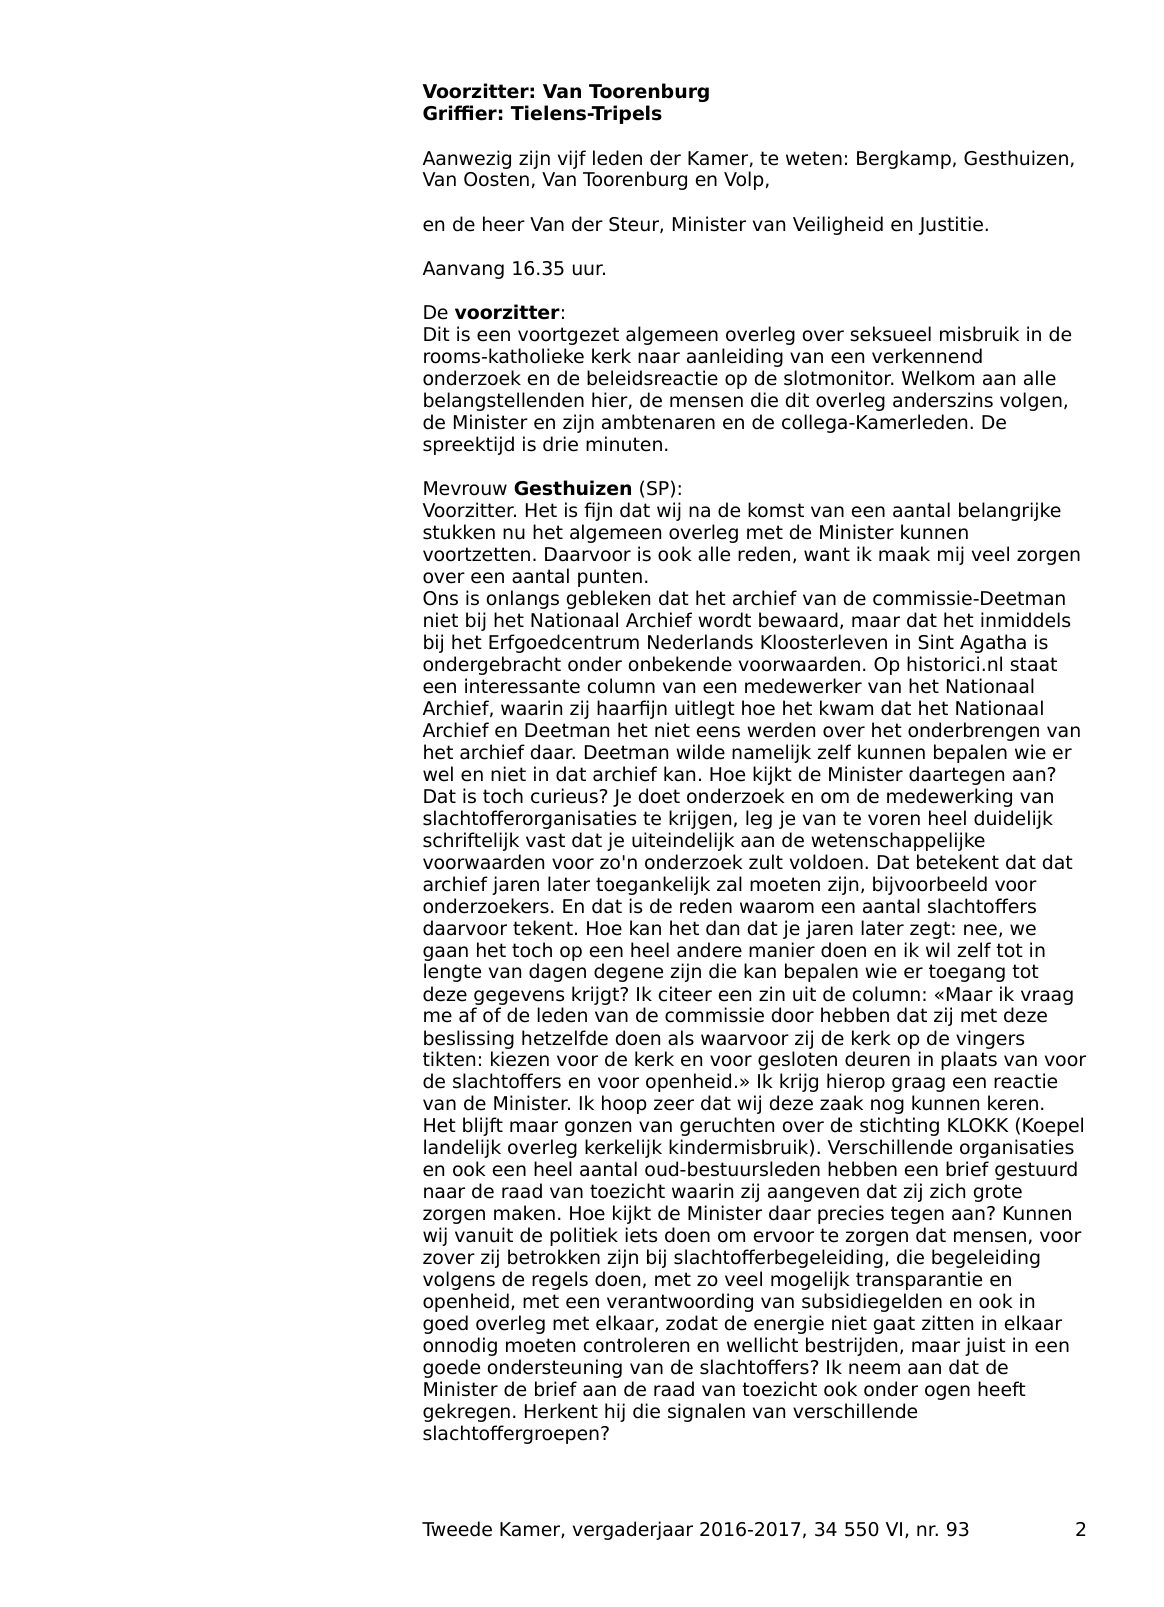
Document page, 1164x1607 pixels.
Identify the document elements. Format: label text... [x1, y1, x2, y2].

text Het blijft maar gonzen van geruchten over de stichting KLOKK (Koepel landelijk overleg kerkelijk kindermisbruik). Verschillende organisaties en ook een heel aantal oud-bestuursleden hebben een brief gestuurd naar de raad van toezicht waarin zij aangeven dat zij zich grote zorgen maken. Hoe kijkt de Minister daar precies tegen aan? Kunnen wij vanuit de politiek iets doen om ervoor te zorgen dat mensen, voor zover zij betrokken zijn bij slachtofferbegeleiding, die begeleiding volgens de regels doen, met zo veel mogelijk transparantie en openheid, met een verantwoording van subsidiegelden en ook in goed overleg met elkaar, zodat de energie niet gaat zitten in elkaar onnodig moeten controleren en wellicht bestrijden, maar juist in een goede ondersteuning van de slachtoffers? Ik neem aan dat de Minister de brief aan de raad van toezicht ook onder ogen heeft gekregen. Herkent hij die signalen van verschillende slachtoffergroepen? [422, 1115, 1087, 1445]
text Voorzitter. Het is fijn dat wij na de komst van een aantal belangrijke stukken nu het algemeen overleg met de Minister kunnen voortzetten. Daarvoor is ook alle reden, want ik maak mij veel zorgen over een aantal punten. [422, 500, 1087, 588]
text Mevrouw Gesthuizen (SP): [422, 478, 1087, 500]
text Aanvang 16.35 uur. [422, 258, 1087, 280]
text Aanwezig zijn vijf leden der Kamer, te weten: Bergkamp, Gesthuizen, Van Oosten, Van Toorenburg en Volp, [422, 147, 1087, 191]
text Ons is onlangs gebleken dat het archief van de commissie-Deetman niet bij het Nationaal Archief wordt bewaard, maar dat het inmiddels bij het Erfgoedcentrum Nederlands Kloosterleven in Sint Agatha is ondergebracht onder onbekende voorwaarden. Op historici.nl staat een interessante column van een medewerker van het Nationaal Archief, waarin zij haarfijn uitlegt hoe het kwam dat het Nationaal Archief en Deetman het niet eens werden over het onderbrengen van het archief daar. Deetman wilde namelijk zelf kunnen bepalen wie er wel en niet in dat archief kan. Hoe kijkt de Minister daartegen aan? Dat is toch curieus? Je doet onderzoek en om de medewerking van slachtofferorganisaties te krijgen, leg je van te voren heel duidelijk schriftelijk vast dat je uiteindelijk aan de wetenschappelijke voorwaarden voor zo'n onderzoek zult voldoen. Dat betekent dat dat archief jaren later toegankelijk zal moeten zijn, bijvoorbeeld voor onderzoekers. En dat is de reden waarom een aantal slachtoffers daarvoor tekent. Hoe kan het dan dat je jaren later zegt: nee, we gaan het toch op een heel andere manier doen en ik wil zelf tot in lengte van dagen degene zijn die kan bepalen wie er toegang tot deze gegevens krijgt? Ik citeer een zin uit de column: «Maar ik vraag me af of de leden van de commissie door hebben dat zij met deze beslissing hetzelfde doen als waarvoor zij de kerk op de vingers tikten: kiezen voor de kerk en voor gesloten deuren in plaats van voor de slachtoffers en voor openheid.» Ik krijg hierop graag een reactie van de Minister. Ik hoop zeer dat wij deze zaak nog kunnen keren. [422, 588, 1087, 1115]
text Dit is een voortgezet algemeen overleg over seksueel misbruik in de rooms-katholieke kerk naar aanleiding van een verkennend onderzoek en de beleidsreactie op de slotmonitor. Welkom aan alle belangstellenden hier, de mensen die dit overleg anderszins volgen, de Minister en zijn ambtenaren en de collega-Kamerleden. De spreektijd is drie minuten. [422, 324, 1087, 456]
text en de heer Van der Steur, Minister van Veiligheid en Justitie. [422, 213, 1087, 236]
text De voorzitter: [422, 302, 1087, 324]
text Voorzitter: Van Toorenburg [422, 81, 1087, 103]
text Griffier: Tielens-Tripels [422, 103, 1087, 125]
